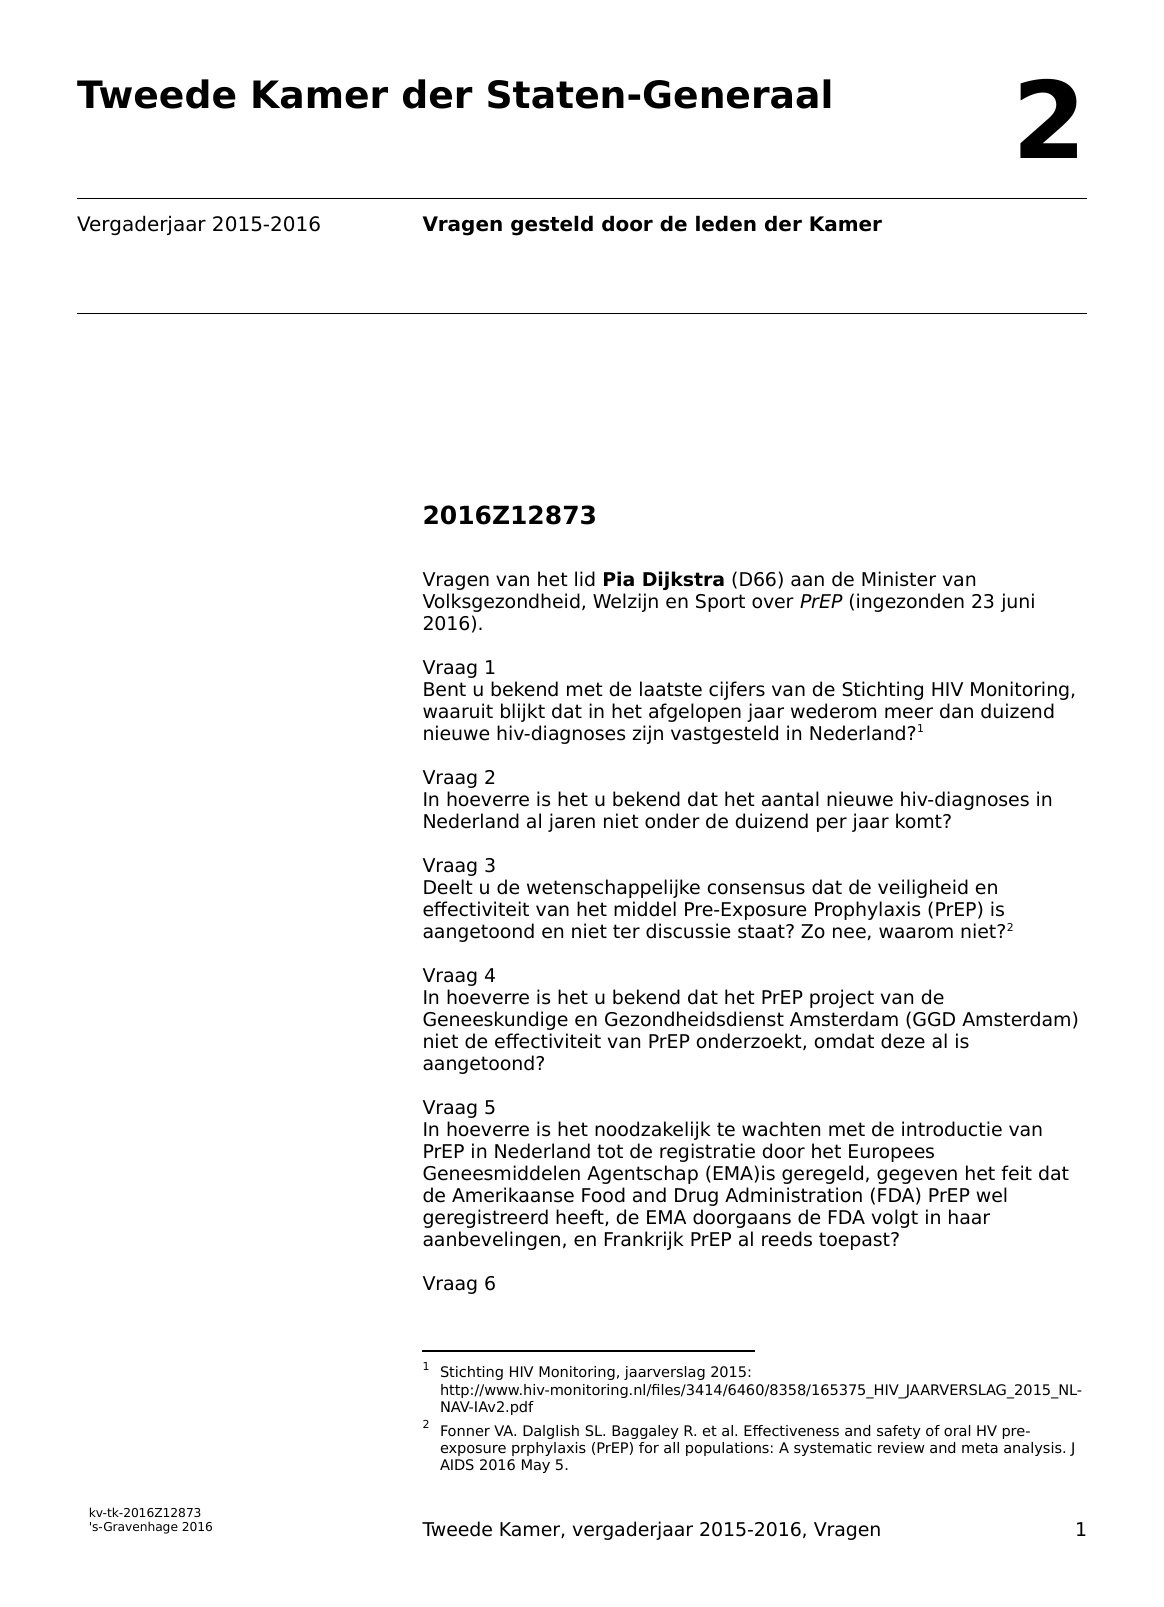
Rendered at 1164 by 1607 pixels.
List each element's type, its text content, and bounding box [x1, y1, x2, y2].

table_cell Vragen gesteld door de leden der Kamer [422, 199, 1087, 313]
text Fonner VA. Dalglish SL. Baggaley R. et al. Effectiveness and safety of oral HV pre-exposure prphylaxis (PrEP) for all populations: A systematic review and meta analysis. J AIDS 2016 May 5. [422, 1418, 1087, 1474]
text Vraag 2 [422, 767, 1087, 789]
text kv-tk-2016Z12873 [88, 1506, 323, 1520]
text Vraag 3 [422, 855, 1087, 877]
text Vragen van het lid Pia Dijkstra (D66) aan de Minister van Volksgezondheid, Welzijn en Sport over PrEP (ingezonden 23 juni 2016). [422, 569, 1087, 635]
text Vraag 6 [422, 1273, 1087, 1295]
text Bent u bekend met de laatste cijfers van de Stichting HIV Monitoring, waaruit blijkt dat in het afgelopen jaar wederom meer dan duizend nieuwe hiv-diagnoses zijn vastgesteld in Nederland? [422, 679, 1087, 745]
text In hoeverre is het noodzakelijk te wachten met de introductie van PrEP in Nederland tot de registratie door het Europees Geneesmiddelen Agentschap (EMA)is geregeld, gegeven het feit dat de Amerikaanse Food and Drug Administration (FDA) PrEP wel geregistreerd heeft, de EMA doorgaans de FDA volgt in haar aanbevelingen, en Frankrijk PrEP al reeds toepast? [422, 1119, 1087, 1251]
text 2016Z12873 [422, 501, 1087, 531]
table_header 2 [886, 59, 1087, 198]
text In hoeverre is het u bekend dat het PrEP project van de Geneeskundige en Gezondheidsdienst Amsterdam (GGD Amsterdam) niet de effectiviteit van PrEP onderzoekt, omdat deze al is aangetoond? [422, 987, 1087, 1075]
text In hoeverre is het u bekend dat het aantal nieuwe hiv-diagnoses in Nederland al jaren niet onder de duizend per jaar komt? [422, 789, 1087, 833]
text Vraag 5 [422, 1097, 1087, 1119]
text Vraag 4 [422, 965, 1087, 987]
text Stichting HIV Monitoring, jaarverslag 2015: http://www.hiv-monitoring.nl/files/3414/6460/8358/165375_HIV_JAARVERSLAG_2015_NL-NAV-IAv2.pdf [422, 1360, 1087, 1416]
text 's-Gravenhage 2016 [88, 1520, 323, 1534]
text Deelt u de wetenschappelijke consensus dat de veiligheid en effectiviteit van het middel Pre-Exposure Prophylaxis (PrEP) is aangetoond en niet ter discussie staat? Zo nee, waarom niet? [422, 877, 1087, 943]
table_cell Vergaderjaar 2015-2016 [77, 199, 422, 313]
text Vraag 1 [422, 657, 1087, 679]
table_header Tweede Kamer der Staten-Generaal [77, 59, 886, 198]
